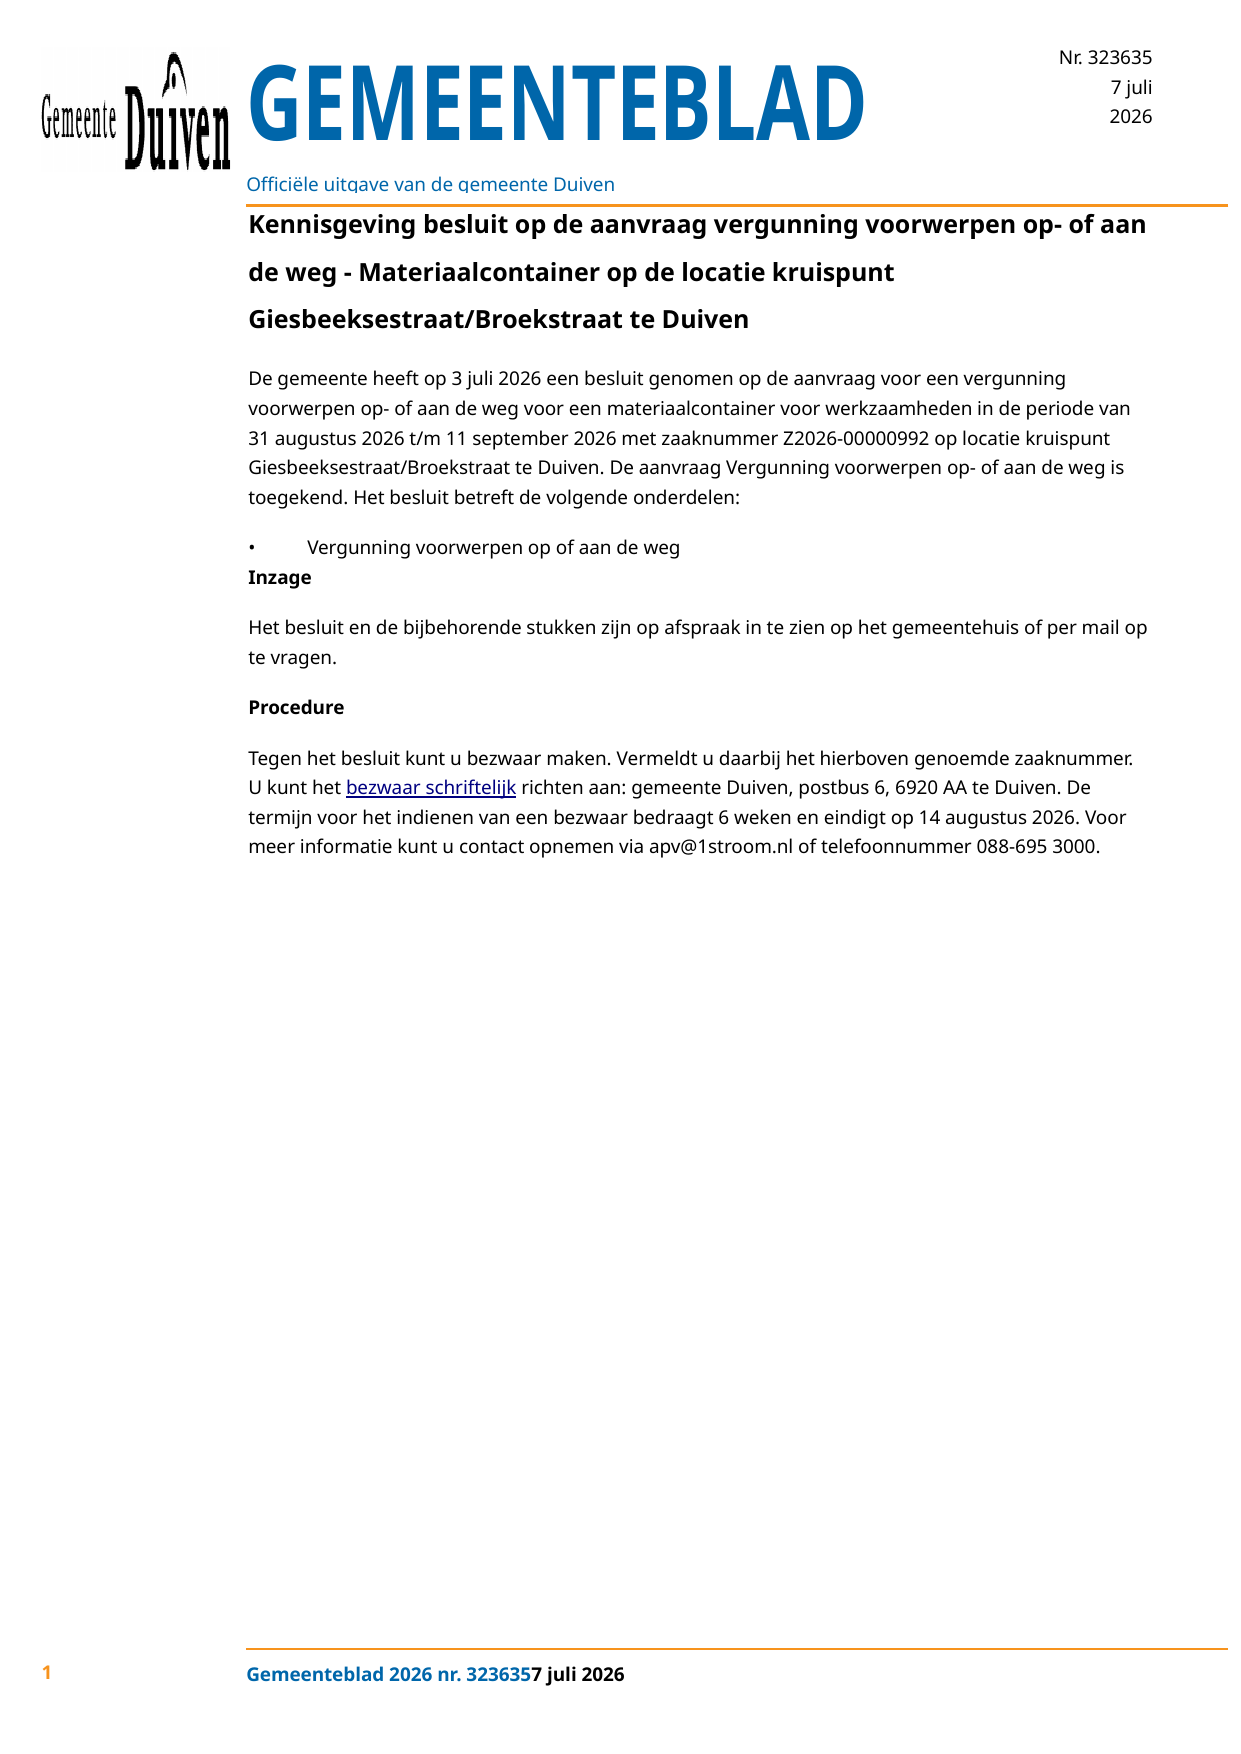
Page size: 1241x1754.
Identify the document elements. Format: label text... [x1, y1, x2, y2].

picture [41, 47, 231, 172]
text Kennisgeving besluit op de aanvraag vergunning voorwerpen op- of aan de weg - Materiaalcontainer op de locatie kruispunt Giesbeeksestraat/Broekstraat te Duiven [248, 207, 1152, 336]
text Inzage [248, 564, 1152, 589]
text De gemeente heeft op 3 juli 2026 een besluit genomen op de aanvraag voor een vergunning voorwerpen op- of aan de weg voor een materiaalcontainer voor werkzaamheden in de periode van 31 augustus 2026 t/m 11 september 2026 met zaaknummer Z2026-00000992 op locatie kruispunt Giesbeeksestraat/Broekstraat te Duiven. De aanvraag Vergunning voorwerpen op- of aan de weg is toegekend. Het besluit betreft de volgende onderdelen: [248, 366, 1152, 509]
list Vergunning voorwerpen op of aan de weg [248, 534, 1152, 560]
text Procedure [248, 694, 1152, 720]
text Tegen het besluit kunt u bezwaar maken. Vermeldt u daarbij het hierboven genoemde zaaknummer. U kunt het bezwaar schriftelijk richten aan: gemeente Duiven, postbus 6, 6920 AA te Duiven. De termijn voor het indienen van een bezwaar bedraagt 6 weken en eindigt op 14 augustus 2026. Voor meer informatie kunt u contact opnemen via apv@1stroom.nl of telefoonnummer 088-695 3000. [248, 745, 1152, 859]
text Het besluit en de bijbehorende stukken zijn op afspraak in te zien op het gemeentehuis of per mail op te vragen. [248, 614, 1152, 669]
